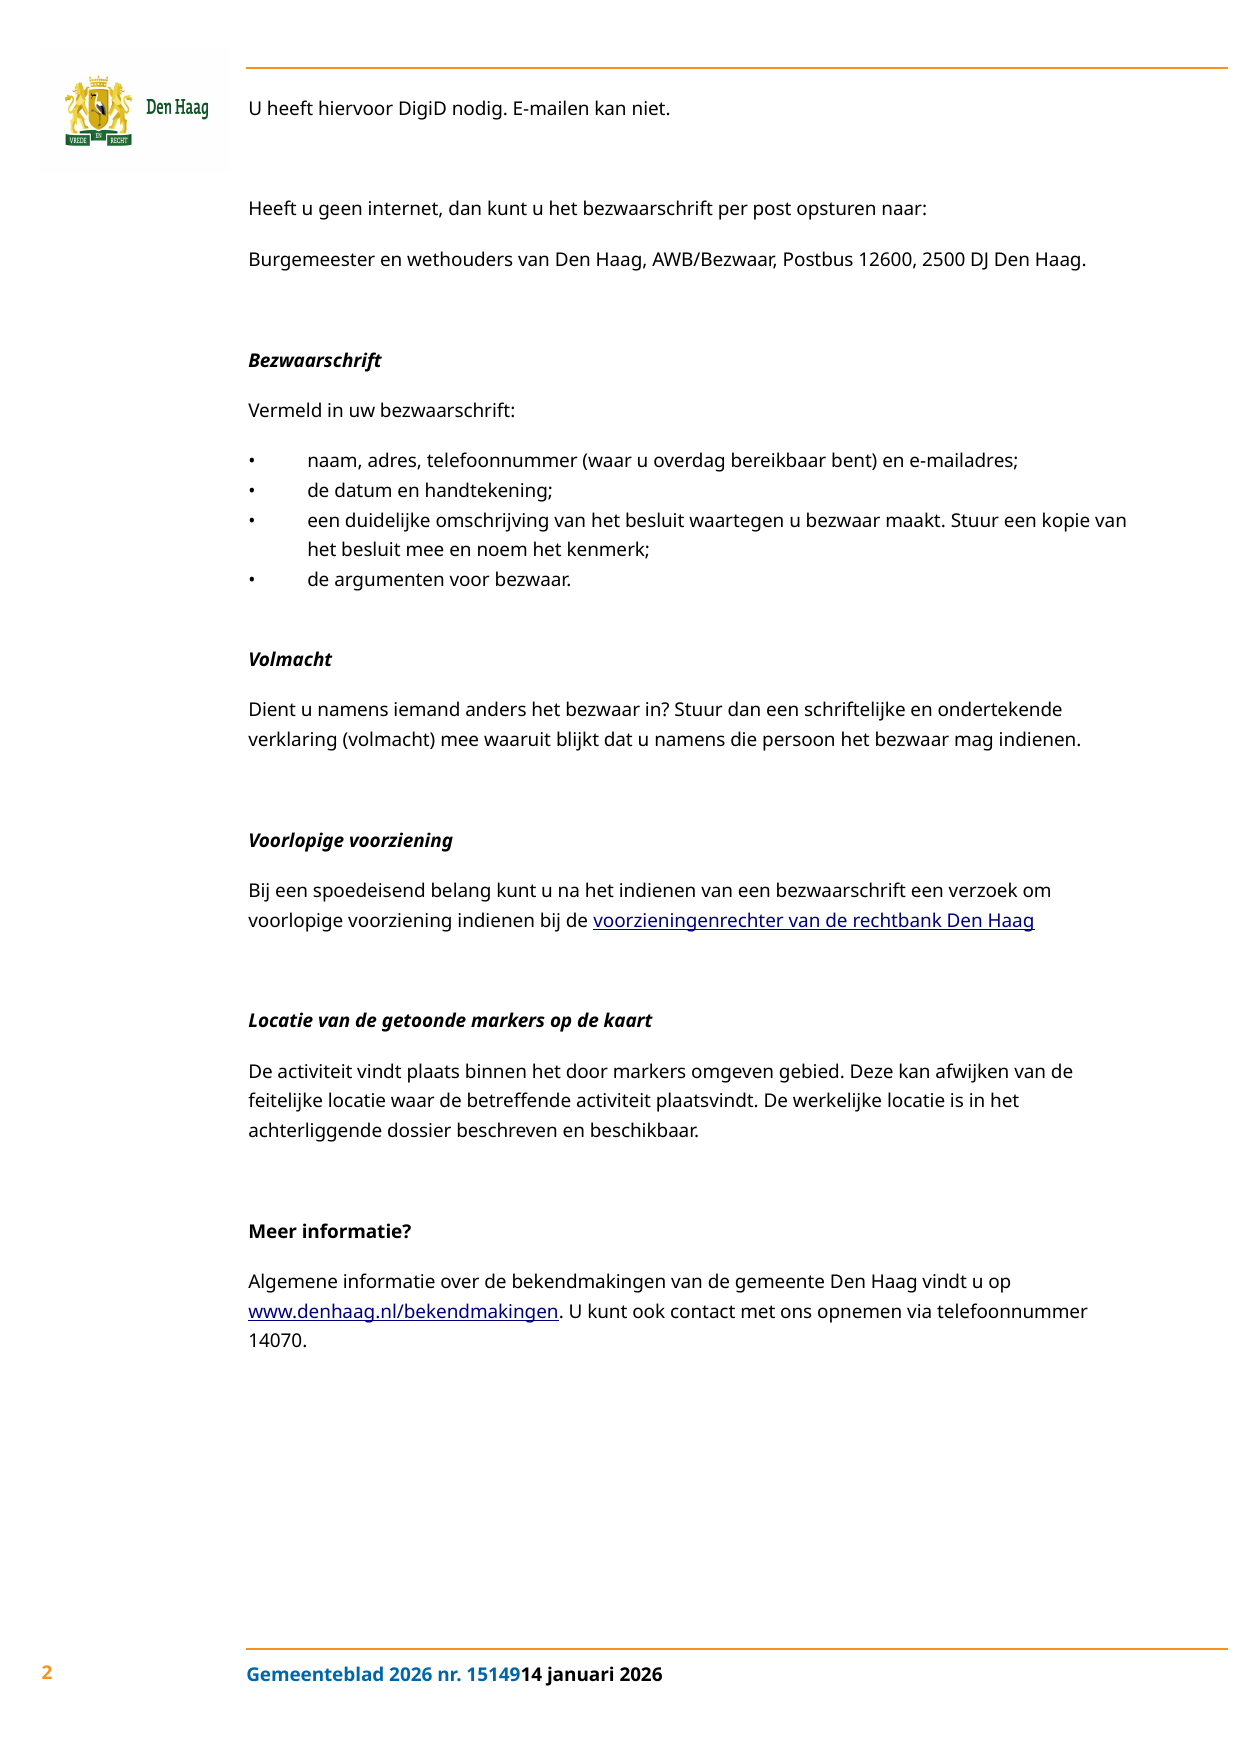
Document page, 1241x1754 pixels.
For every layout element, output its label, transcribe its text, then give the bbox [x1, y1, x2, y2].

text Bezwaarschrift [248, 347, 1152, 373]
text Locatie van de getoonde markers op de kaart [248, 1008, 1152, 1033]
text Heeft u geen internet, dan kunt u het bezwaarschrift per post opsturen naar: [248, 196, 1152, 221]
text De activiteit vindt plaats binnen het door markers omgeven gebied. Deze kan afwijken van de feitelijke locatie waar de betreffende activiteit plaatsvindt. De werkelijke locatie is in het achterliggende dossier beschreven en beschikbaar. [248, 1058, 1152, 1143]
picture [41, 47, 231, 172]
text Vermeld in uw bezwaarschrift: [248, 397, 1152, 423]
text Algemene informatie over de bekendmakingen van de gemeente Den Haag vindt u op www.denhaag.nl/bekendmakingen. U kunt ook contact met ons opnemen via telefoonnummer 14070. [248, 1268, 1152, 1353]
text Burgemeester en wethouders van Den Haag, AWB/Bezwaar, Postbus 12600, 2500 DJ Den Haag. [248, 246, 1152, 272]
text Volmacht [248, 646, 1152, 672]
list de datum en handtekening; [248, 477, 1152, 503]
text Voorlopige voorziening [248, 827, 1152, 853]
text U heeft hiervoor DigiD nodig. E-mailen kan niet. [248, 95, 1152, 121]
text Bij een spoedeisend belang kunt u na het indienen van een bezwaarschrift een verzoek om voorlopige voorziening indienen bij de voorzieningenrechter van de rechtbank Den Haag [248, 877, 1152, 933]
list de argumenten voor bezwaar. [248, 566, 1152, 592]
list naam, adres, telefoonnummer (waar u overdag bereikbaar bent) en e-mailadres; [248, 448, 1152, 473]
text Dient u namens iemand anders het bezwaar in? Stuur dan een schriftelijke en ondertekende verklaring (volmacht) mee waaruit blijkt dat u namens die persoon het bezwaar mag indienen. [248, 696, 1152, 752]
list een duidelijke omschrijving van het besluit waartegen u bezwaar maakt. Stuur een kopie van het besluit mee en noem het kenmerk; [248, 507, 1152, 562]
text Meer informatie? [248, 1218, 1152, 1244]
